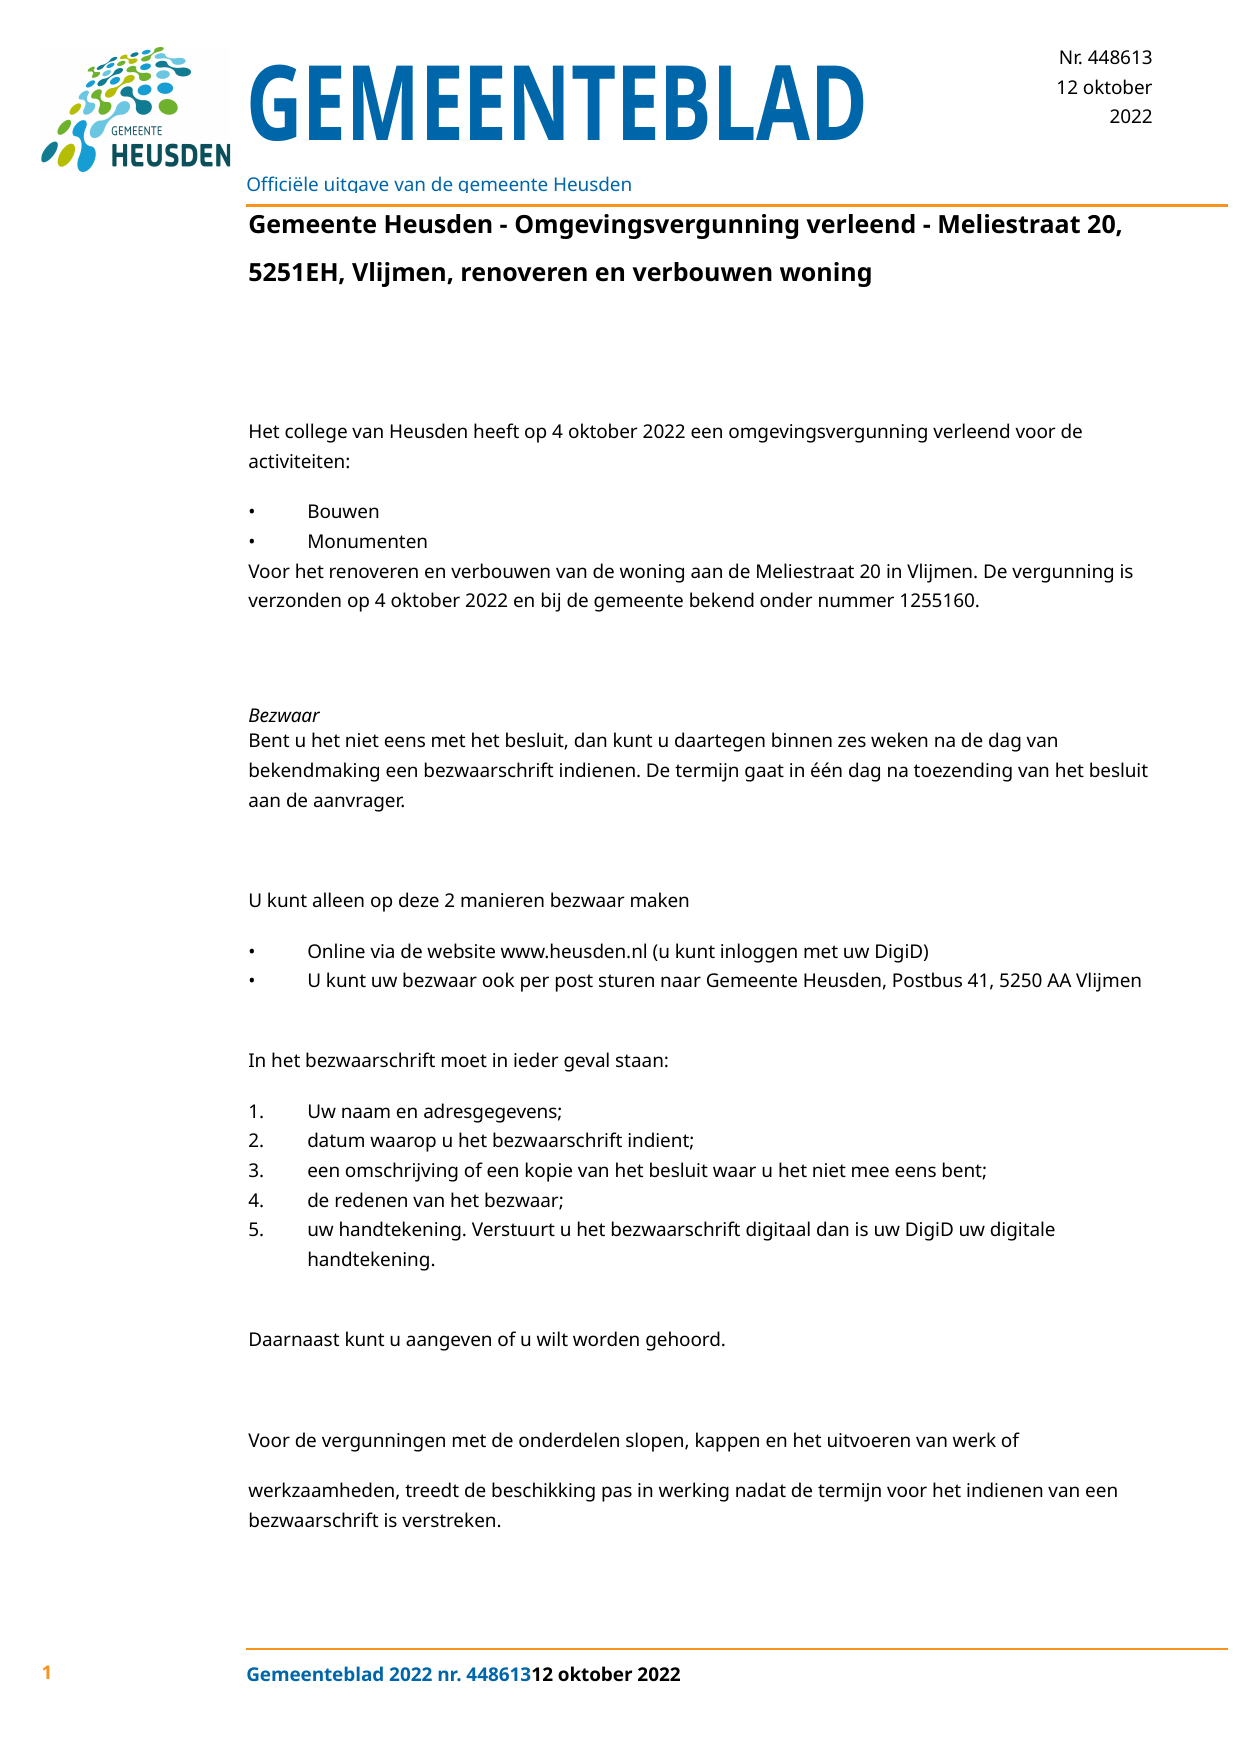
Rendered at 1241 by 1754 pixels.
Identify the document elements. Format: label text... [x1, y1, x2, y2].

text U kunt alleen op deze 2 manieren bezwaar maken [248, 888, 1152, 913]
text In het bezwaarschrift moet in ieder geval staan: [248, 1048, 1152, 1073]
list de redenen van het bezwaar; [248, 1187, 1152, 1212]
text Voor het renoveren en verbouwen van de woning aan de Meliestraat 20 in Vlijmen. De vergunning is verzonden op 4 oktober 2022 en bij de gemeente bekend onder nummer 1255160. [248, 558, 1152, 613]
list Uw naam en adresgegevens; [248, 1098, 1152, 1124]
text werkzaamheden, treedt de beschikking pas in werking nadat de termijn voor het indienen van een bezwaarschrift is verstreken. [248, 1477, 1152, 1532]
list Online via de website www.heusden.nl (u kunt inloggen met uw DigiD) [248, 938, 1152, 964]
list datum waarop u het bezwaarschrift indient; [248, 1128, 1152, 1153]
text Het college van Heusden heeft op 4 oktober 2022 een omgevingsvergunning verleend voor de activiteiten: [248, 419, 1152, 474]
text Bezwaar [248, 702, 1152, 728]
list uw handtekening. Verstuurt u het bezwaarschrift digitaal dan is uw DigiD uw digitale handtekening. [248, 1216, 1152, 1272]
text Voor de vergunningen met de onderdelen slopen, kappen en het uitvoeren van werk of [248, 1427, 1152, 1452]
list een omschrijving of een kopie van het besluit waar u het niet mee eens bent; [248, 1157, 1152, 1183]
text Gemeente Heusden - Omgevingsvergunning verleend - Meliestraat 20, 5251EH, Vlijmen, renoveren en verbouwen woning [248, 207, 1152, 288]
list Monumenten [248, 528, 1152, 554]
text Bent u het niet eens met het besluit, dan kunt u daartegen binnen zes weken na de dag van bekendmaking een bezwaarschrift indienen. De termijn gaat in één dag na toezending van het besluit aan de aanvrager. [248, 728, 1152, 812]
picture [41, 47, 231, 172]
list Bouwen [248, 499, 1152, 524]
list U kunt uw bezwaar ook per post sturen naar Gemeente Heusden, Postbus 41, 5250 AA Vlijmen [248, 968, 1152, 993]
text Daarnaast kunt u aangeven of u wilt worden gehoord. [248, 1326, 1152, 1352]
